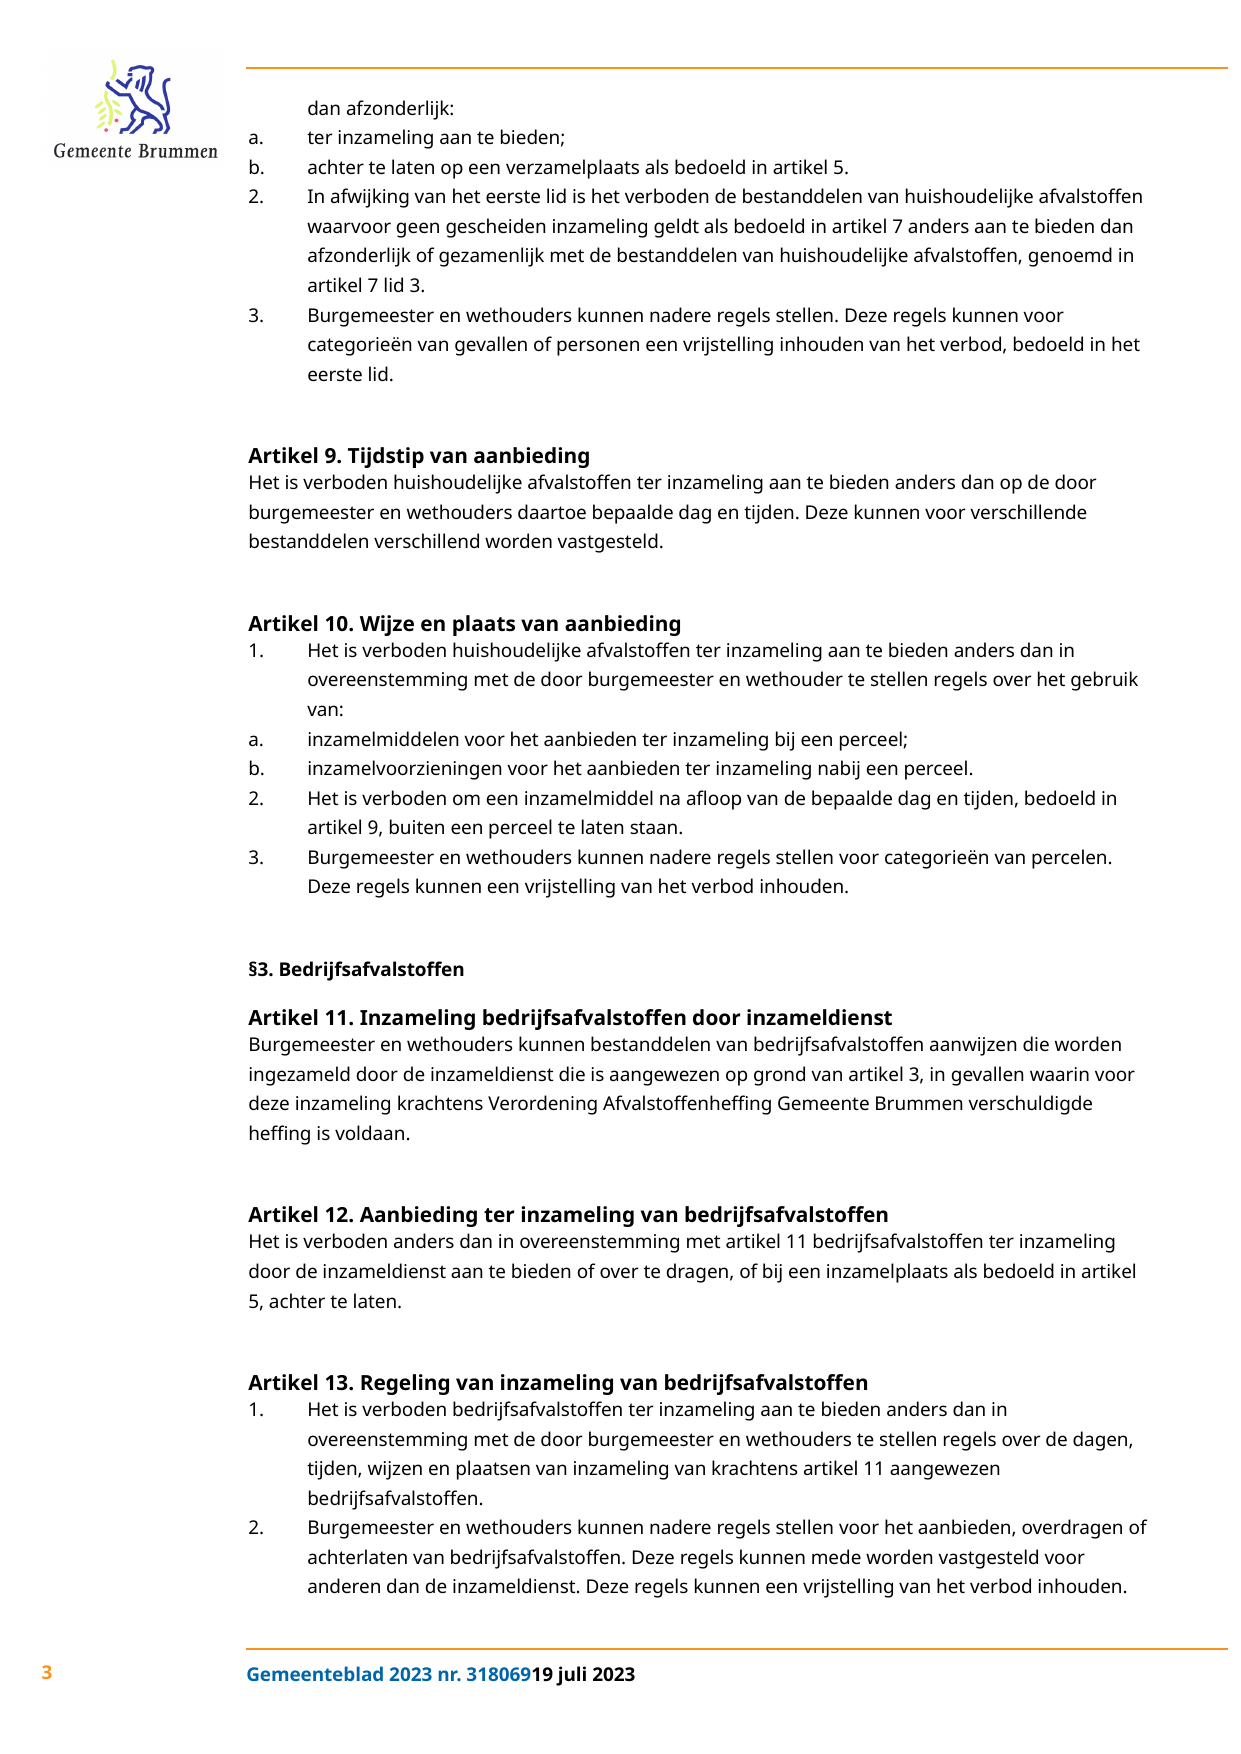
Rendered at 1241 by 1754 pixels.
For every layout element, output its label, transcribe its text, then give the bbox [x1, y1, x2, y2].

list Burgemeester en wethouders kunnen nadere regels stellen voor het aanbieden, overdragen of achterlaten van bedrijfsafvalstoffen. Deze regels kunnen mede worden vastgesteld voor anderen dan de inzameldienst. Deze regels kunnen een vrijstelling van het verbod inhouden. [248, 1514, 1152, 1599]
list Burgemeester en wethouders kunnen nadere regels stellen. Deze regels kunnen voor categorieën van gevallen of personen een vrijstelling inhouden van het verbod, bedoeld in het eerste lid. [248, 302, 1152, 387]
list Het is verboden om een inzamelmiddel na afloop van de bepaalde dag en tijden, bedoeld in artikel 9, buiten een perceel te laten staan. [248, 785, 1152, 840]
list Het is verboden huishoudelijke afvalstoffen ter inzameling aan te bieden anders dan in overeenstemming met de door burgemeester en wethouder te stellen regels over het gebruik van: [248, 637, 1152, 722]
list achter te laten op een verzamelplaats als bedoeld in artikel 5. [248, 154, 1152, 180]
text Artikel 11. Inzameling bedrijfsafvalstoffen door inzameldienst [248, 1003, 1152, 1031]
text Artikel 12. Aanbieding ter inzameling van bedrijfsafvalstoffen [248, 1200, 1152, 1229]
text Het is verboden anders dan in overeenstemming met artikel 11 bedrijfsafvalstoffen ter inzameling door de inzameldienst aan te bieden of over te dragen, of bij een inzamelplaats als bedoeld in artikel 5, achter te laten. [248, 1229, 1152, 1313]
text Artikel 13. Regeling van inzameling van bedrijfsafvalstoffen [248, 1368, 1152, 1396]
text Burgemeester en wethouders kunnen bestanddelen van bedrijfsafvalstoffen aanwijzen die worden ingezameld door de inzameldienst die is aangewezen op grond van artikel 3, in gevallen waarin voor deze inzameling krachtens Verordening Afvalstoffenheffing Gemeente Brummen verschuldigde heffing is voldaan. [248, 1031, 1152, 1146]
list inzamelvoorzieningen voor het aanbieden ter inzameling nabij een perceel. [248, 755, 1152, 781]
list ter inzameling aan te bieden; [248, 124, 1152, 150]
picture [41, 47, 231, 172]
text Artikel 10. Wijze en plaats van aanbieding [248, 609, 1152, 637]
list Burgemeester en wethouders kunnen nadere regels stellen voor categorieën van percelen. Deze regels kunnen een vrijstelling van het verbod inhouden. [248, 844, 1152, 899]
text Artikel 9. Tijdstip van aanbieding [248, 441, 1152, 469]
text Het is verboden huishoudelijke afvalstoffen ter inzameling aan te bieden anders dan op de door burgemeester en wethouders daartoe bepaalde dag en tijden. Deze kunnen voor verschillende bestanddelen verschillend worden vastgesteld. [248, 469, 1152, 554]
list In afwijking van het eerste lid is het verboden de bestanddelen van huishoudelijke afvalstoffen waarvoor geen gescheiden inzameling geldt als bedoeld in artikel 7 anders aan te bieden dan afzonderlijk of gezamenlijk met de bestanddelen van huishoudelijke afvalstoffen, genoemd in artikel 7 lid 3. [248, 183, 1152, 298]
list inzamelmiddelen voor het aanbieden ter inzameling bij een perceel; [248, 726, 1152, 752]
list dan afzonderlijk: [248, 95, 1152, 121]
list Het is verboden bedrijfsafvalstoffen ter inzameling aan te bieden anders dan in overeenstemming met de door burgemeester en wethouders te stellen regels over de dagen, tijden, wijzen en plaatsen van inzameling van krachtens artikel 11 aangewezen bedrijfsafvalstoffen. [248, 1396, 1152, 1511]
text §3. Bedrijfsafvalstoffen [248, 954, 1152, 982]
